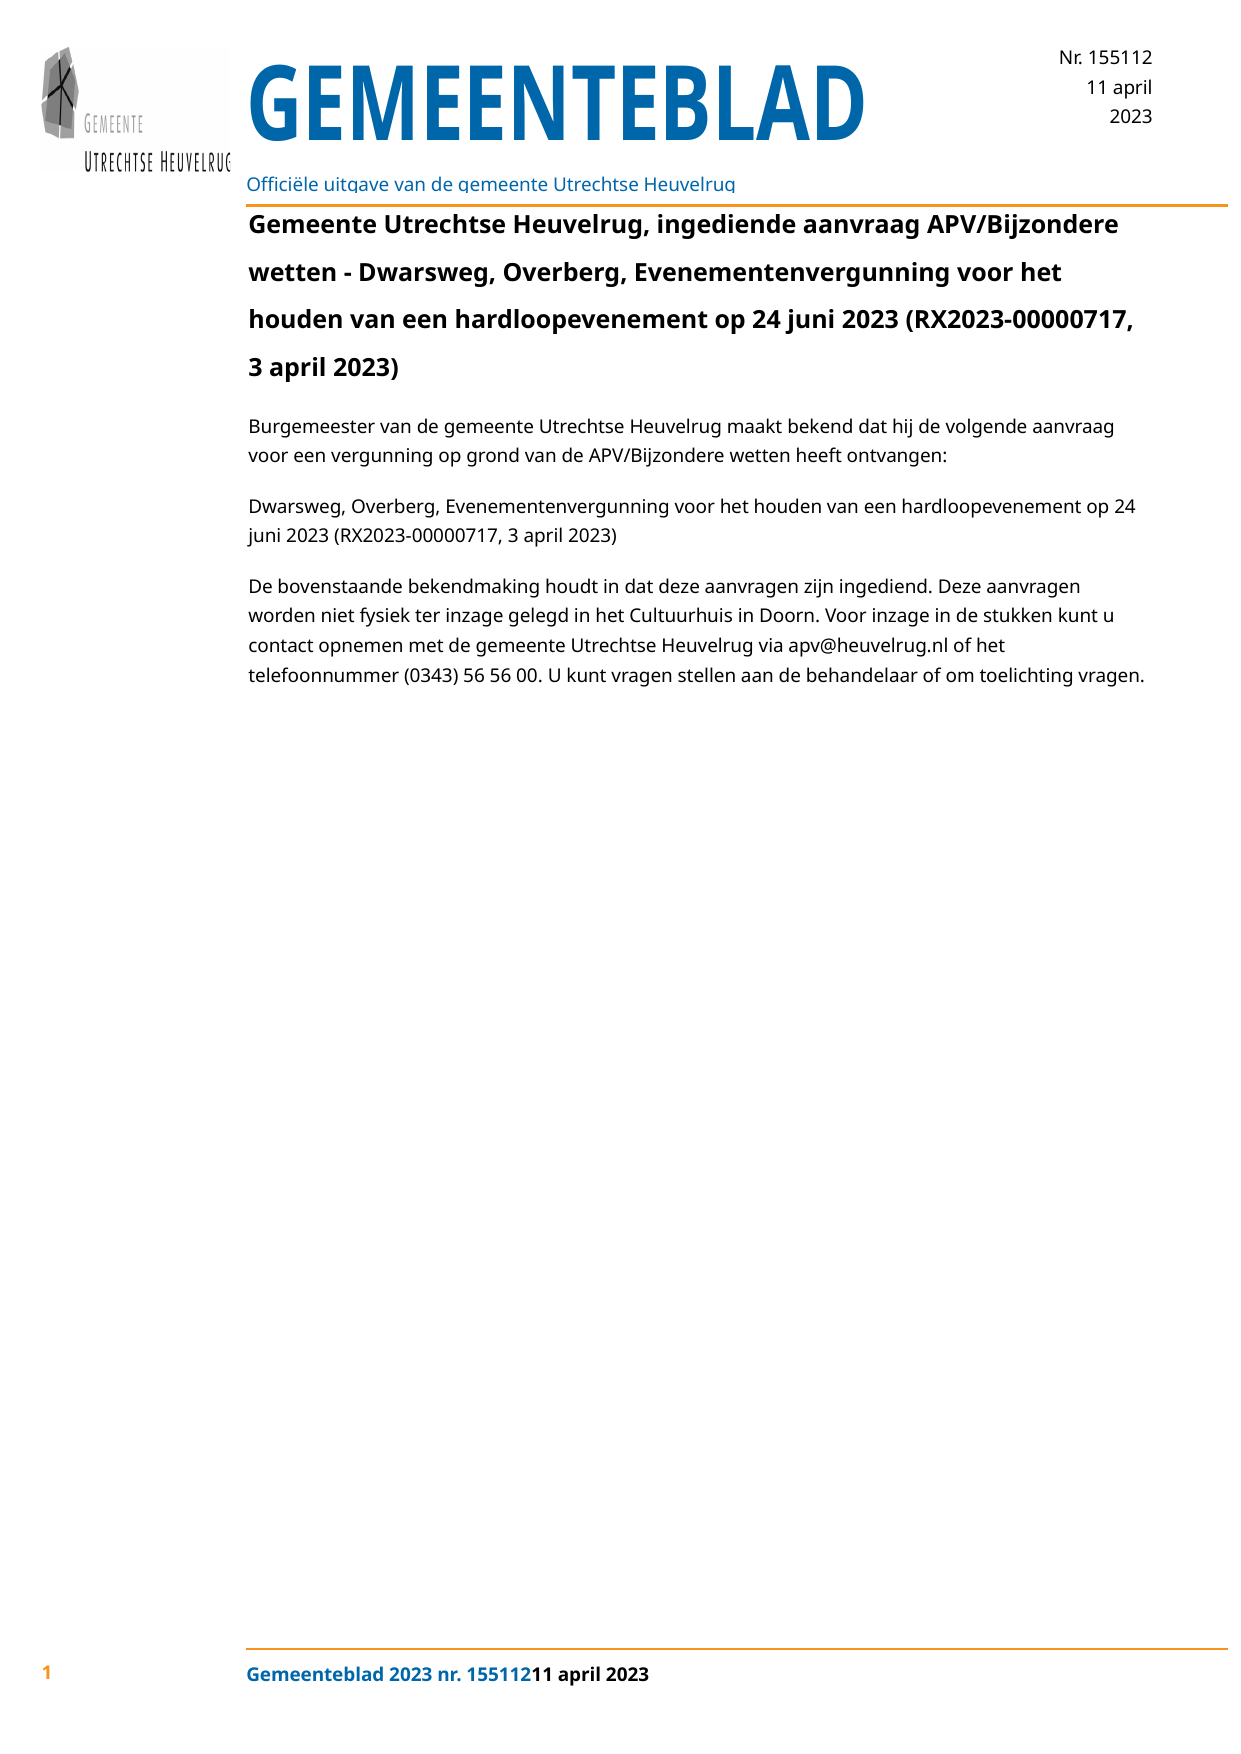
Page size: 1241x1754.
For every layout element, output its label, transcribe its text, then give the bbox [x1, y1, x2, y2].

text Dwarsweg, Overberg, Evenementenvergunning voor het houden van een hardloopevenement op 24 juni 2023 (RX2023-00000717, 3 april 2023) [248, 493, 1152, 548]
text Gemeente Utrechtse Heuvelrug, ingediende aanvraag APV/Bijzondere wetten - Dwarsweg, Overberg, Evenementenvergunning voor het houden van een hardloopevenement op 24 juni 2023 (RX2023-00000717, 3 april 2023) [248, 207, 1152, 384]
text Burgemeester van de gemeente Utrechtse Heuvelrug maakt bekend dat hij de volgende aanvraag voor een vergunning op grond van de APV/Bijzondere wetten heeft ontvangen: [248, 413, 1152, 468]
picture [41, 47, 231, 172]
text De bovenstaande bekendmaking houdt in dat deze aanvragen zijn ingediend. Deze aanvragen worden niet fysiek ter inzage gelegd in het Cultuurhuis in Doorn. Voor inzage in de stukken kunt u contact opnemen met de gemeente Utrechtse Heuvelrug via apv@heuvelrug.nl of het telefoonnummer (0343) 56 56 00. U kunt vragen stellen aan de behandelaar of om toelichting vragen. [248, 573, 1152, 688]
